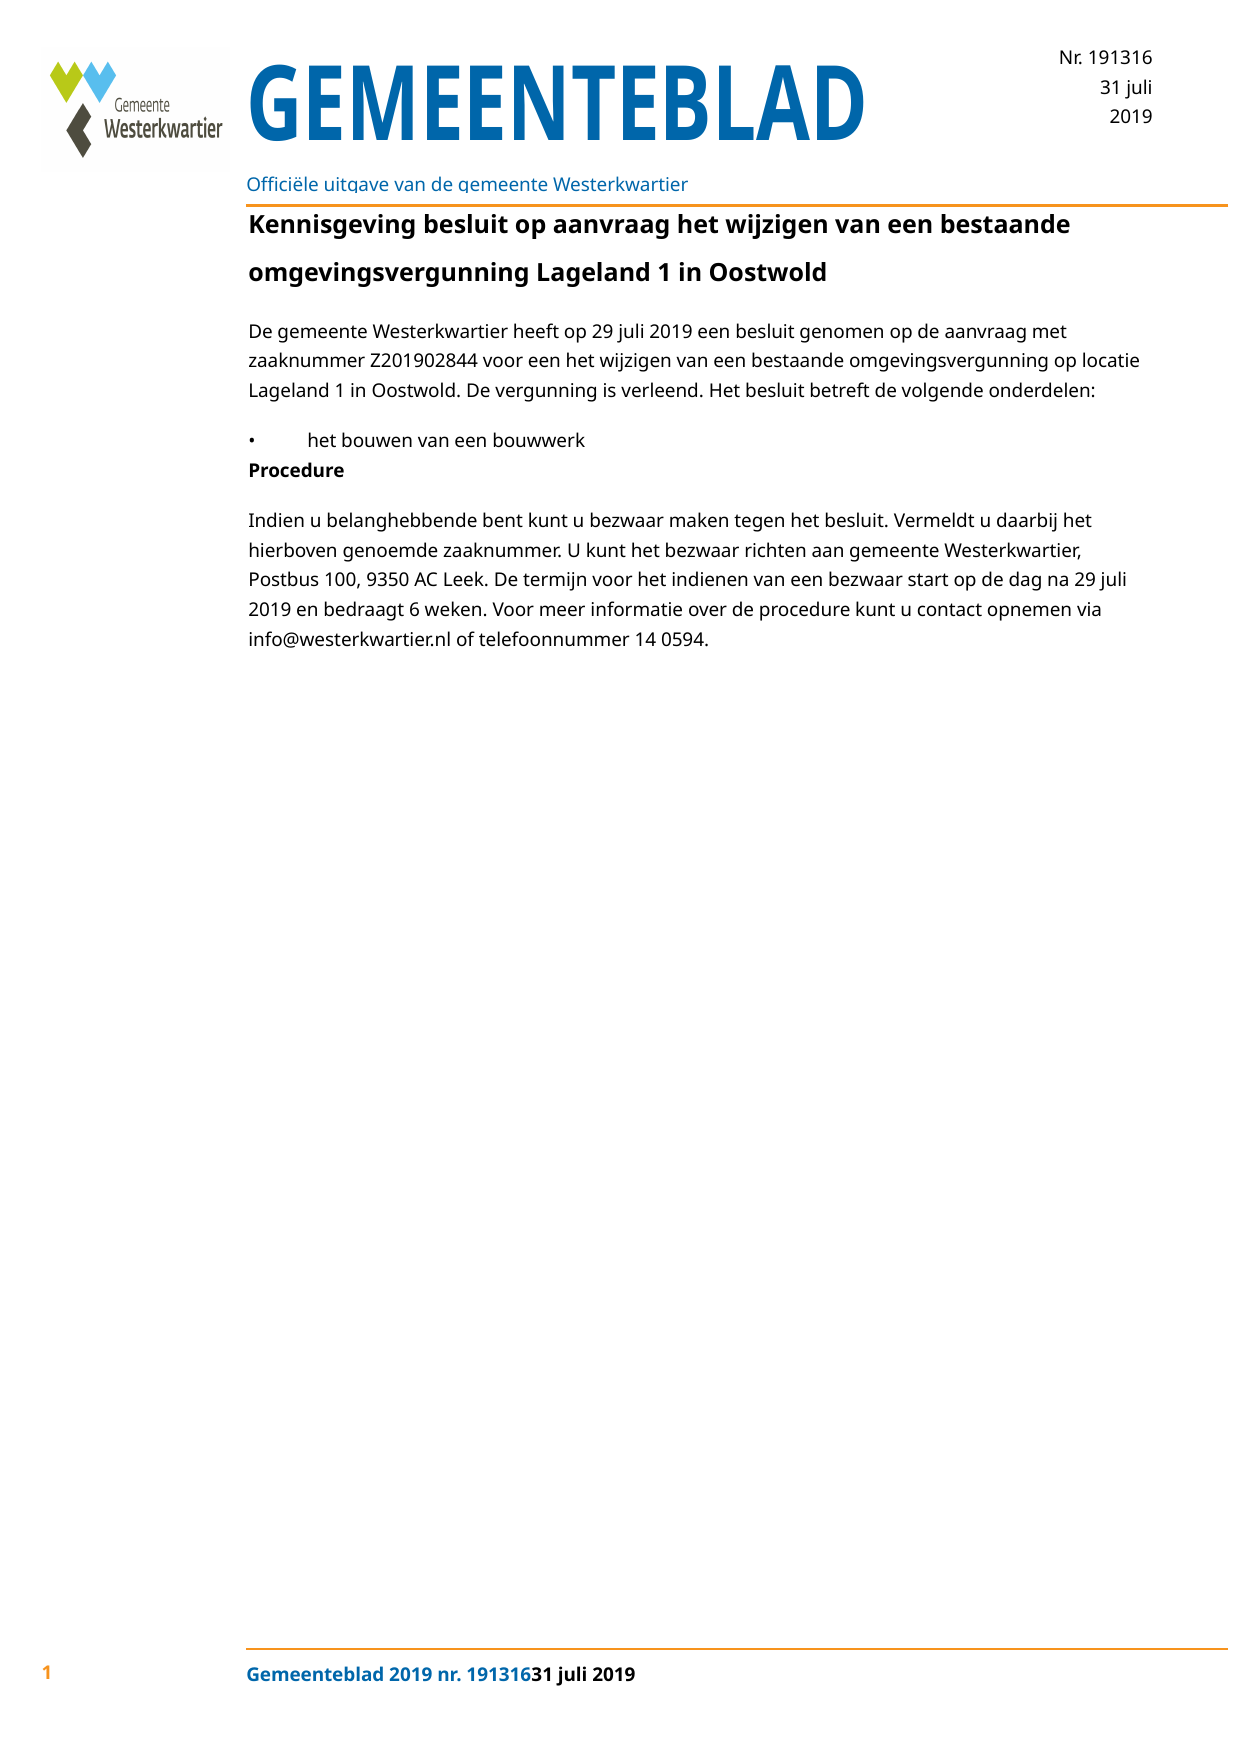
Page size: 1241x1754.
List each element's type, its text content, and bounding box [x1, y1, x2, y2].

picture [41, 47, 231, 172]
text De gemeente Westerkwartier heeft op 29 juli 2019 een besluit genomen op de aanvraag met zaaknummer Z201902844 voor een het wijzigen van een bestaande omgevingsvergunning op locatie Lageland 1 in Oostwold. De vergunning is verleend. Het besluit betreft de volgende onderdelen: [248, 318, 1152, 403]
list het bouwen van een bouwwerk [248, 427, 1152, 453]
text Procedure [248, 457, 1152, 483]
text Indien u belanghebbende bent kunt u bezwaar maken tegen het besluit. Vermeldt u daarbij het hierboven genoemde zaaknummer. U kunt het bezwaar richten aan gemeente Westerkwartier, Postbus 100, 9350 AC Leek. De termijn voor het indienen van een bezwaar start op de dag na 29 juli 2019 en bedraagt 6 weken. Voor meer informatie over de procedure kunt u contact opnemen via info@westerkwartier.nl of telefoonnummer 14 0594. [248, 507, 1152, 652]
text Kennisgeving besluit op aanvraag het wijzigen van een bestaande omgevingsvergunning Lageland 1 in Oostwold [248, 207, 1152, 288]
